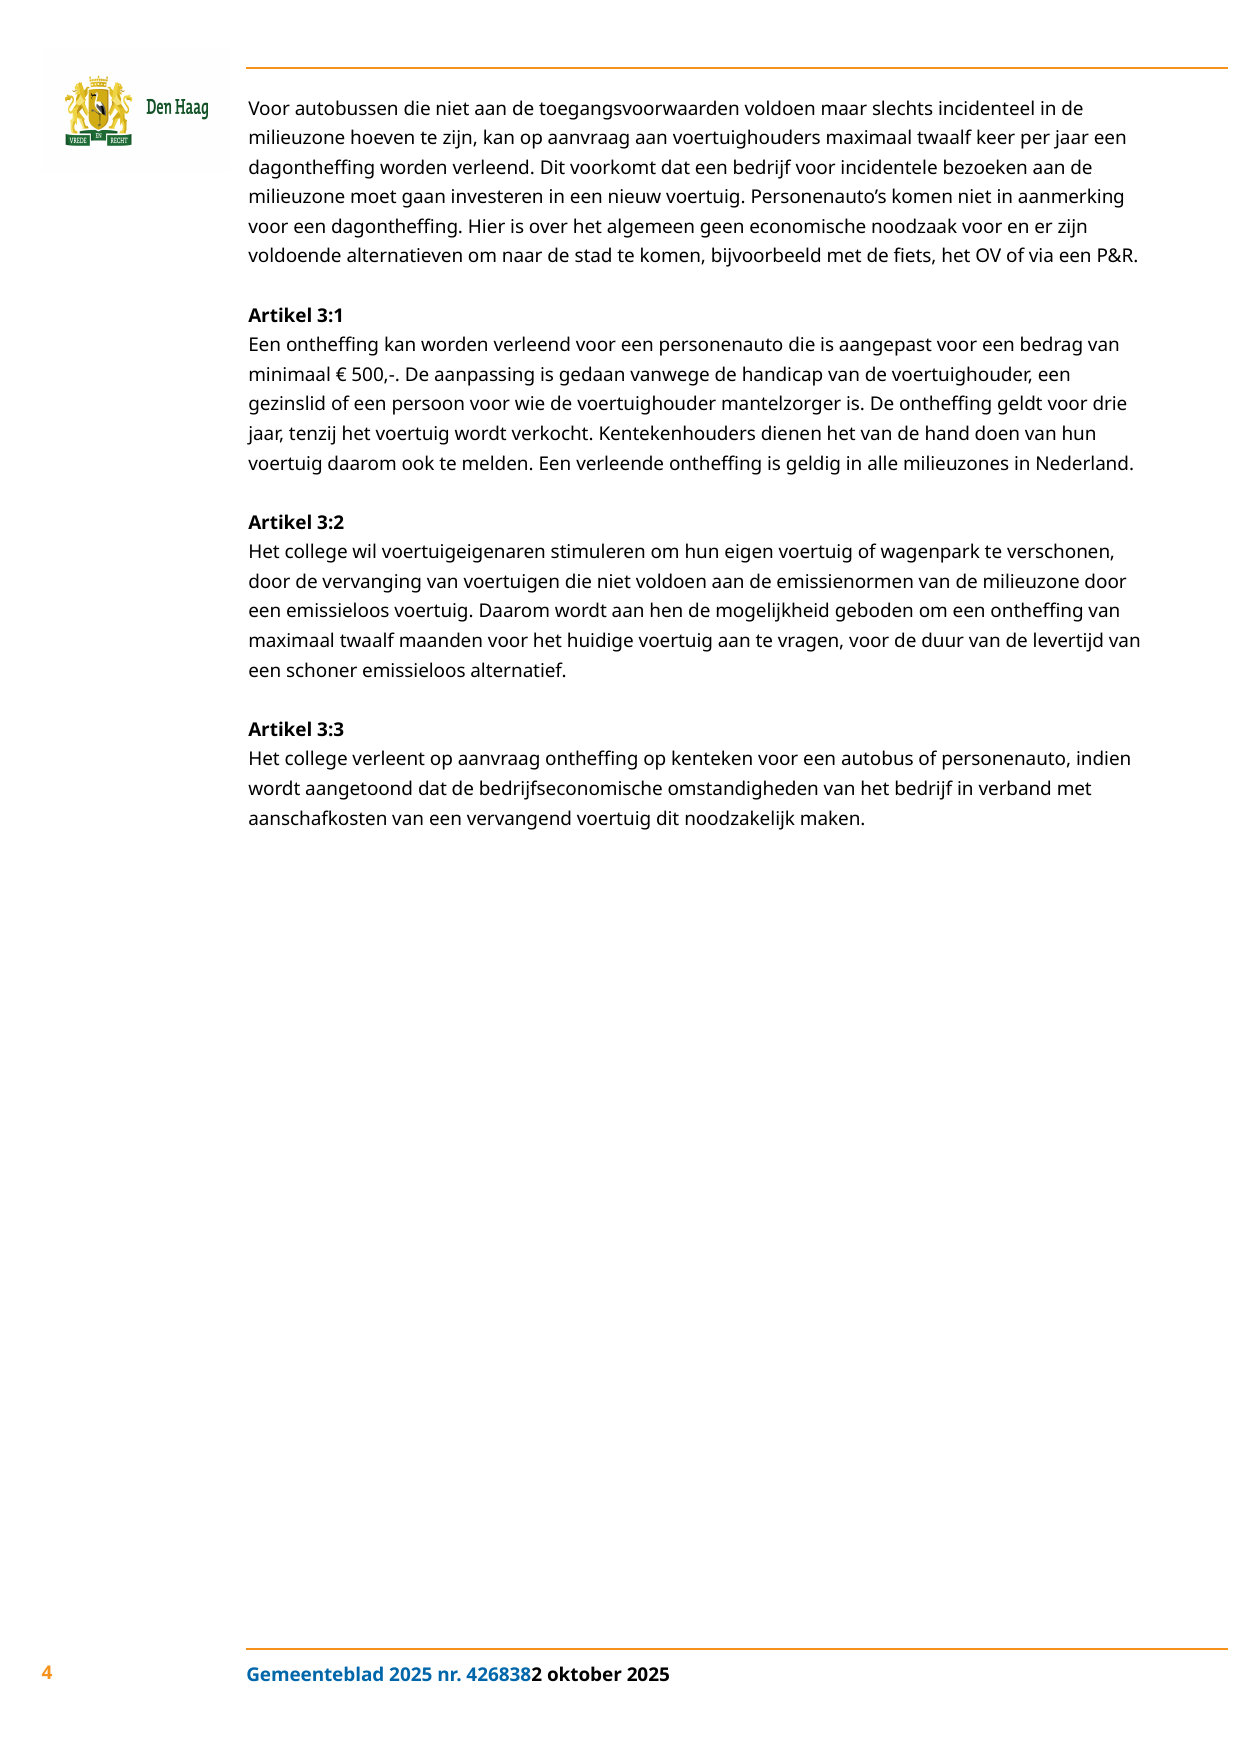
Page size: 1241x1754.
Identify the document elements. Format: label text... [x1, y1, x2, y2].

text Een ontheffing kan worden verleend voor een personenauto die is aangepast voor een bedrag van minimaal € 500,-. De aanpassing is gedaan vanwege de handicap van de voertuighouder, een gezinslid of een persoon voor wie de voertuighouder mantelzorger is. De ontheffing geldt voor drie jaar, tenzij het voertuig wordt verkocht. Kentekenhouders dienen het van de hand doen van hun voertuig daarom ook te melden. Een verleende ontheffing is geldig in alle milieuzones in Nederland. [248, 331, 1152, 476]
text Artikel 3:1 [248, 302, 1152, 328]
text Het college verleent op aanvraag ontheffing op kenteken voor een autobus of personenauto, indien wordt aangetoond dat de bedrijfseconomische omstandigheden van het bedrijf in verband met aanschafkosten van een vervangend voertuig dit noodzakelijk maken. [248, 746, 1152, 831]
text Artikel 3:3 [248, 716, 1152, 742]
text Voor autobussen die niet aan de toegangsvoorwaarden voldoen maar slechts incidenteel in de milieuzone hoeven te zijn, kan op aanvraag aan voertuighouders maximaal twaalf keer per jaar een dagontheffing worden verleend. Dit voorkomt dat een bedrijf voor incidentele bezoeken aan de milieuzone moet gaan investeren in een nieuw voertuig. Personenauto’s komen niet in aanmerking voor een dagontheffing. Hier is over het algemeen geen economische noodzaak voor en er zijn voldoende alternatieven om naar de stad te komen, bijvoorbeeld met de fiets, het OV of via een P&R. [248, 95, 1152, 268]
text Het college wil voertuigeigenaren stimuleren om hun eigen voertuig of wagenpark te verschonen, door de vervanging van voertuigen die niet voldoen aan de emissienormen van de milieuzone door een emissieloos voertuig. Daarom wordt aan hen de mogelijkheid geboden om een ontheffing van maximaal twaalf maanden voor het huidige voertuig aan te vragen, voor de duur van de levertijd van een schoner emissieloos alternatief. [248, 538, 1152, 683]
picture [41, 47, 231, 172]
text Artikel 3:2 [248, 509, 1152, 535]
